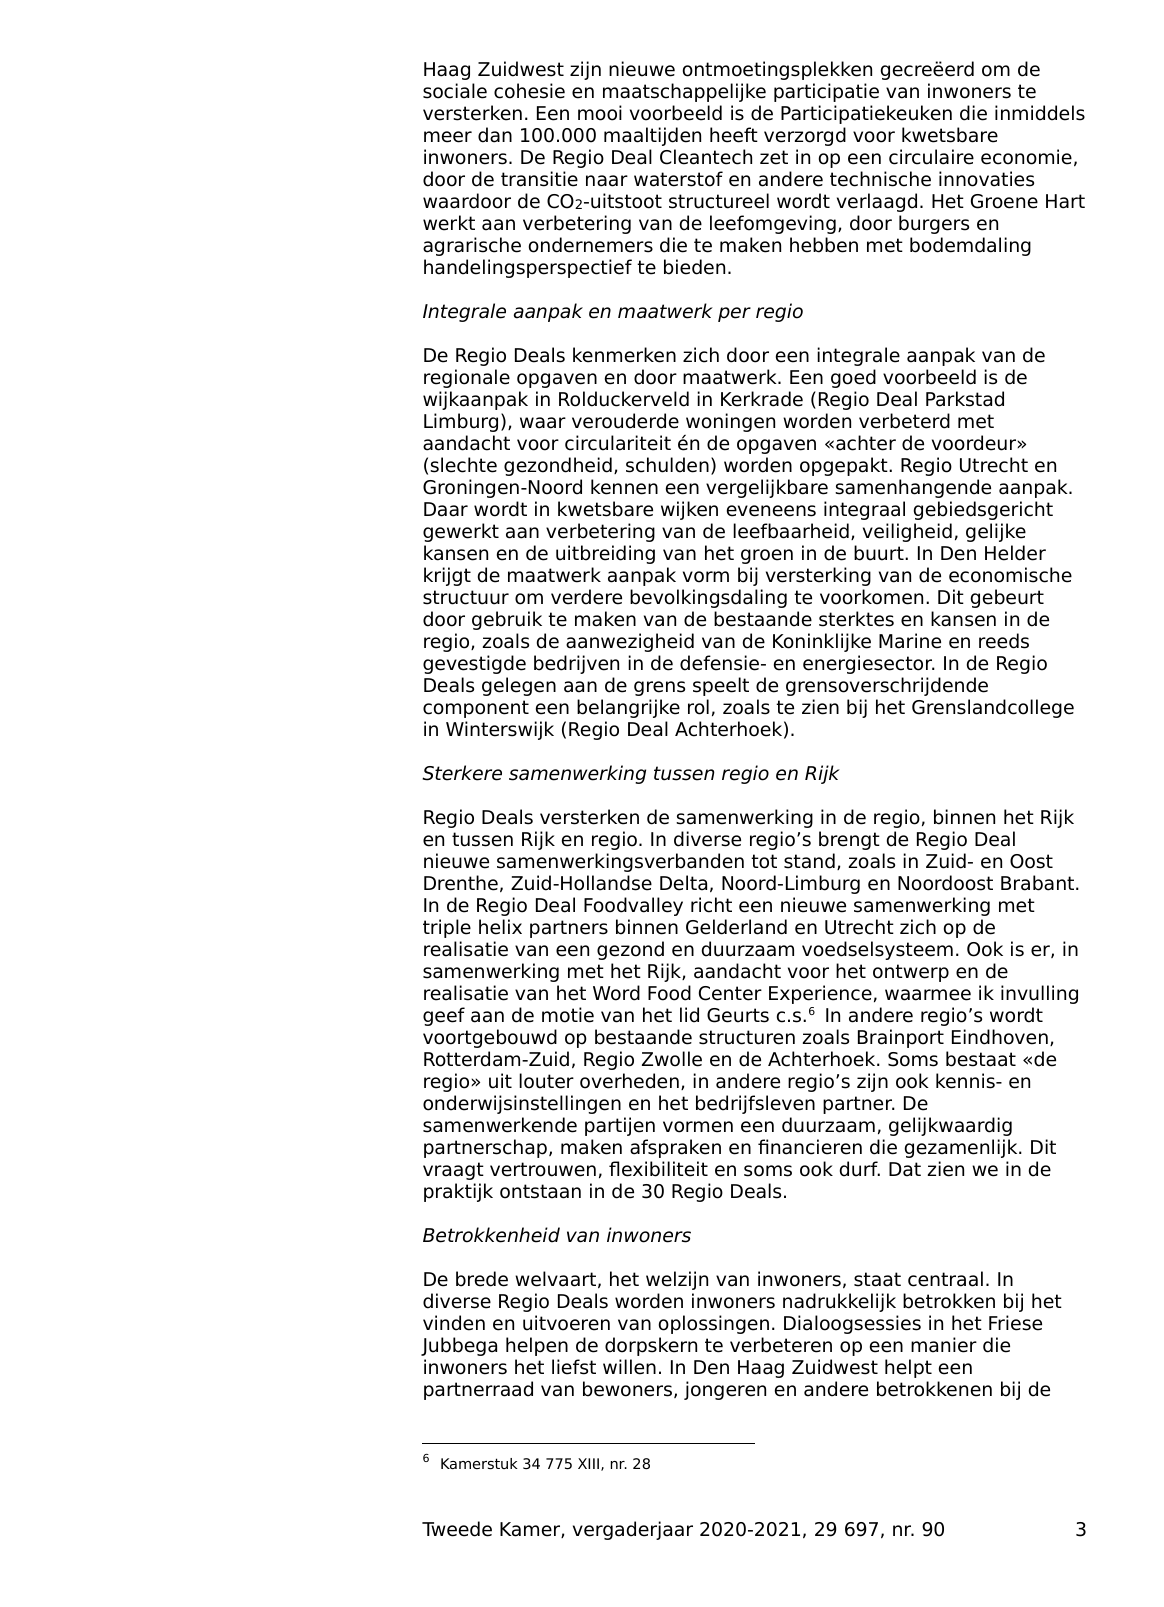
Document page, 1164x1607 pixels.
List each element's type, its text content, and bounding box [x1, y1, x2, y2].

text Haag Zuidwest zijn nieuwe ontmoetingsplekken gecreëerd om de sociale cohesie en maatschappelijke participatie van inwoners te versterken. Een mooi voorbeeld is de Participatiekeuken die inmiddels meer dan 100.000 maaltijden heeft verzorgd voor kwetsbare inwoners. De Regio Deal Cleantech zet in op een circulaire economie, door de transitie naar waterstof en andere technische innovaties waardoor de CO2-uitstoot structureel wordt verlaagd. Het Groene Hart werkt aan verbetering van de leefomgeving, door burgers en agrarische ondernemers die te maken hebben met bodemdaling handelingsperspectief te bieden. [422, 59, 1087, 279]
subtitle Sterkere samenwerking tussen regio en Rijk [422, 763, 1087, 785]
text De Regio Deals kenmerken zich door een integrale aanpak van de regionale opgaven en door maatwerk. Een goed voorbeeld is de wijkaanpak in Rolduckerveld in Kerkrade (Regio Deal Parkstad Limburg), waar verouderde woningen worden verbeterd met aandacht voor circulariteit én de opgaven «achter de voordeur» (slechte gezondheid, schulden) worden opgepakt. Regio Utrecht en Groningen-Noord kennen een vergelijkbare samenhangende aanpak. Daar wordt in kwetsbare wijken eveneens integraal gebiedsgericht gewerkt aan verbetering van de leefbaarheid, veiligheid, gelijke kansen en de uitbreiding van het groen in de buurt. In Den Helder krijgt de maatwerk aanpak vorm bij versterking van de economische structuur om verdere bevolkingsdaling te voorkomen. Dit gebeurt door gebruik te maken van de bestaande sterktes en kansen in de regio, zoals de aanwezigheid van de Koninklijke Marine en reeds gevestigde bedrijven in de defensie- en energiesector. In de Regio Deals gelegen aan de grens speelt de grensoverschrijdende component een belangrijke rol, zoals te zien bij het Grenslandcollege in Winterswijk (Regio Deal Achterhoek). [422, 345, 1087, 741]
text De brede welvaart, het welzijn van inwoners, staat centraal. In diverse Regio Deals worden inwoners nadrukkelijk betrokken bij het vinden en uitvoeren van oplossingen. Dialoogsessies in het Friese Jubbega helpen de dorpskern te verbeteren op een manier die inwoners het liefst willen. In Den Haag Zuidwest helpt een partnerraad van bewoners, jongeren en andere betrokkenen bij de [422, 1269, 1087, 1401]
text Kamerstuk 34 775 XIII, nr. 28 [422, 1452, 1087, 1474]
subtitle Integrale aanpak en maatwerk per regio [422, 301, 1087, 323]
text Regio Deals versterken de samenwerking in de regio, binnen het Rijk en tussen Rijk en regio. In diverse regio’s brengt de Regio Deal nieuwe samenwerkingsverbanden tot stand, zoals in Zuid- en Oost Drenthe, Zuid-Hollandse Delta, Noord-Limburg en Noordoost Brabant. In de Regio Deal Foodvalley richt een nieuwe samenwerking met triple helix partners binnen Gelderland en Utrecht zich op de realisatie van een gezond en duurzaam voedselsysteem. Ook is er, in samenwerking met het Rijk, aandacht voor het ontwerp en de realisatie van het Word Food Center Experience, waarmee ik invulling geef aan de motie van het lid Geurts c.s. In andere regio’s wordt voortgebouwd op bestaande structuren zoals Brainport Eindhoven, Rotterdam-Zuid, Regio Zwolle en de Achterhoek. Soms bestaat «de regio» uit louter overheden, in andere regio’s zijn ook kennis- en onderwijsinstellingen en het bedrijfsleven partner. De samenwerkende partijen vormen een duurzaam, gelijkwaardig partnerschap, maken afspraken en financieren die gezamenlijk. Dit vraagt vertrouwen, flexibiliteit en soms ook durf. Dat zien we in de praktijk ontstaan in de 30 Regio Deals. [422, 807, 1087, 1203]
subtitle Betrokkenheid van inwoners [422, 1225, 1087, 1247]
